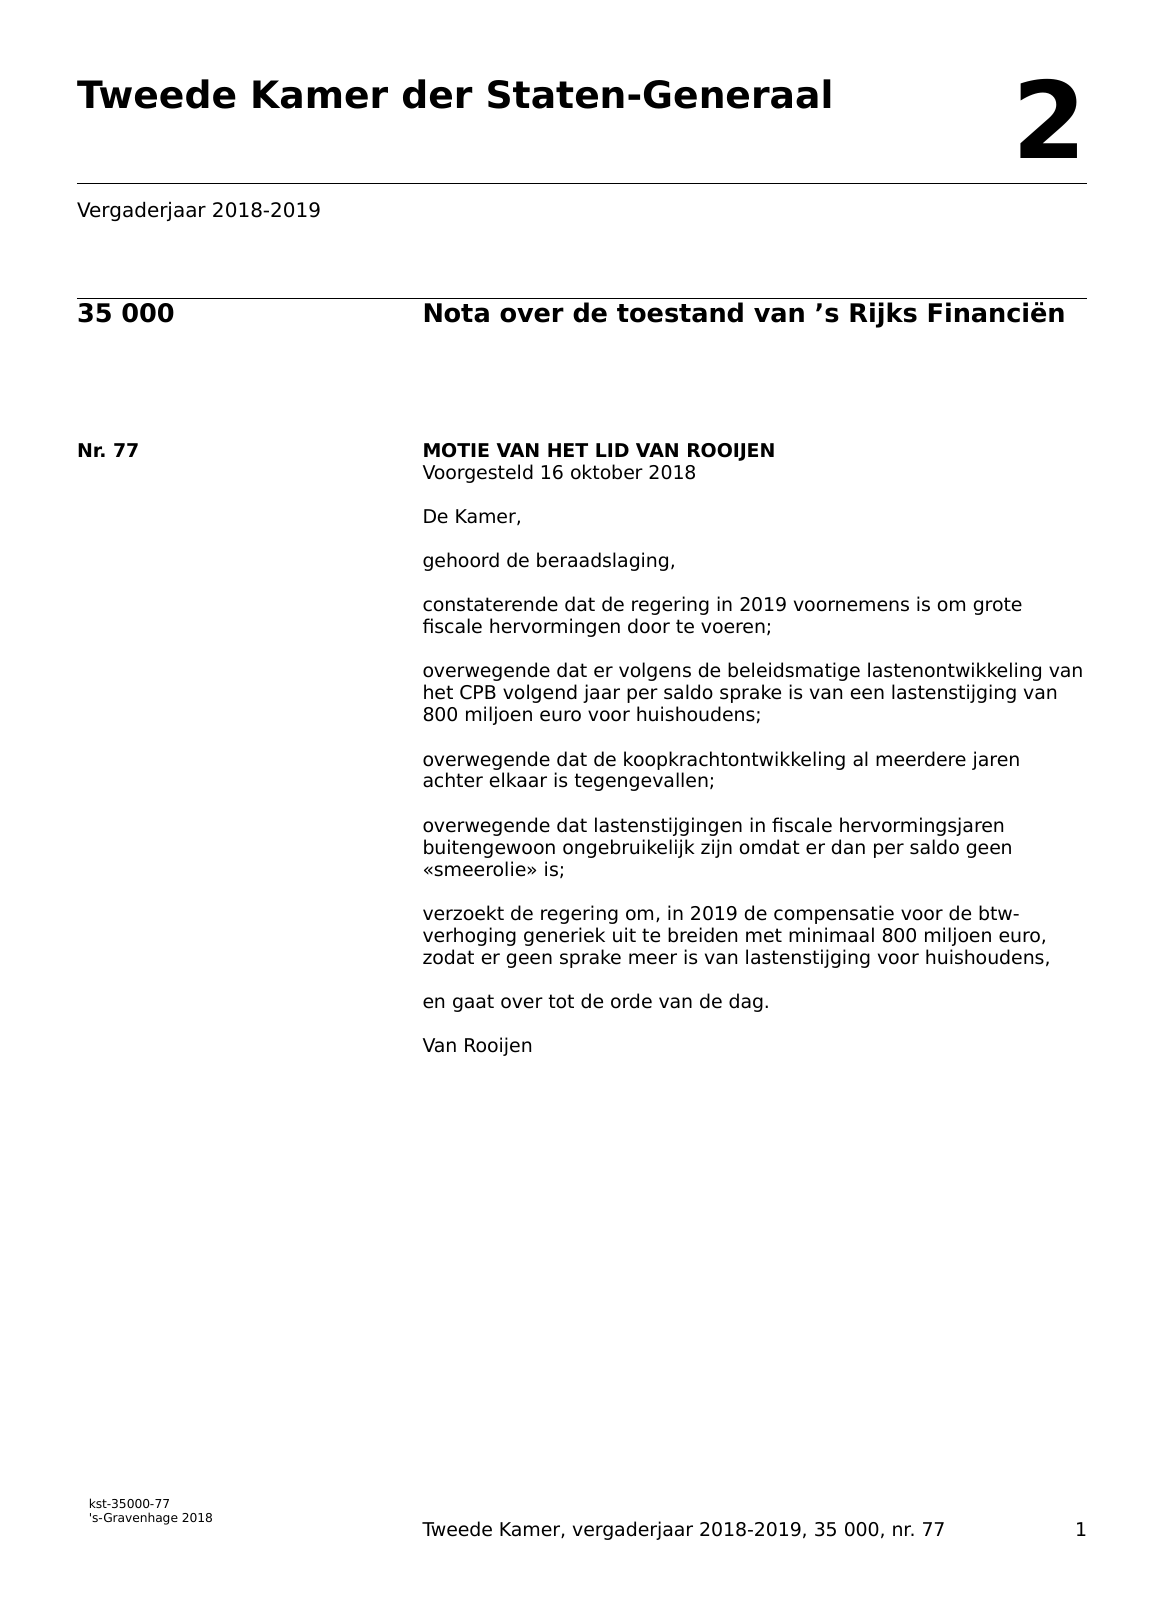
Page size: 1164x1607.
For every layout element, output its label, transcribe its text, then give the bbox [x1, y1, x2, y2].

text 's-Gravenhage 2018 [88, 1511, 323, 1525]
table_cell Vergaderjaar 2018-2019 [77, 184, 1087, 298]
text gehoord de beraadslaging, [422, 550, 1087, 572]
text constaterende dat de regering in 2019 voornemens is om grote fiscale hervormingen door te voeren; [422, 594, 1087, 638]
text overwegende dat lastenstijgingen in fiscale hervormingsjaren buitengewoon ongebruikelijk zijn omdat er dan per saldo geen «smeerolie» is; [422, 814, 1087, 881]
subtitle 35 000 Nota over de toestand van ’s Rijks Financiën [77, 299, 1087, 329]
table_header Tweede Kamer der Staten-Generaal [77, 59, 886, 183]
text kst-35000-77 [88, 1497, 323, 1511]
text Voorgesteld 16 oktober 2018 [422, 462, 1087, 484]
table_header 2 [886, 59, 1087, 183]
text Van Rooijen [422, 1035, 1087, 1057]
subtitle Nr. 77 MOTIE VAN HET LID VAN ROOIJEN [77, 440, 1087, 462]
text verzoekt de regering om, in 2019 de compensatie voor de btw-verhoging generiek uit te breiden met minimaal 800 miljoen euro, zodat er geen sprake meer is van lastenstijging voor huishoudens, [422, 903, 1087, 969]
text overwegende dat er volgens de beleidsmatige lastenontwikkeling van het CPB volgend jaar per saldo sprake is van een lastenstijging van 800 miljoen euro voor huishoudens; [422, 660, 1087, 726]
text en gaat over tot de orde van de dag. [422, 991, 1087, 1013]
text De Kamer, [422, 506, 1087, 528]
text overwegende dat de koopkrachtontwikkeling al meerdere jaren achter elkaar is tegengevallen; [422, 748, 1087, 792]
